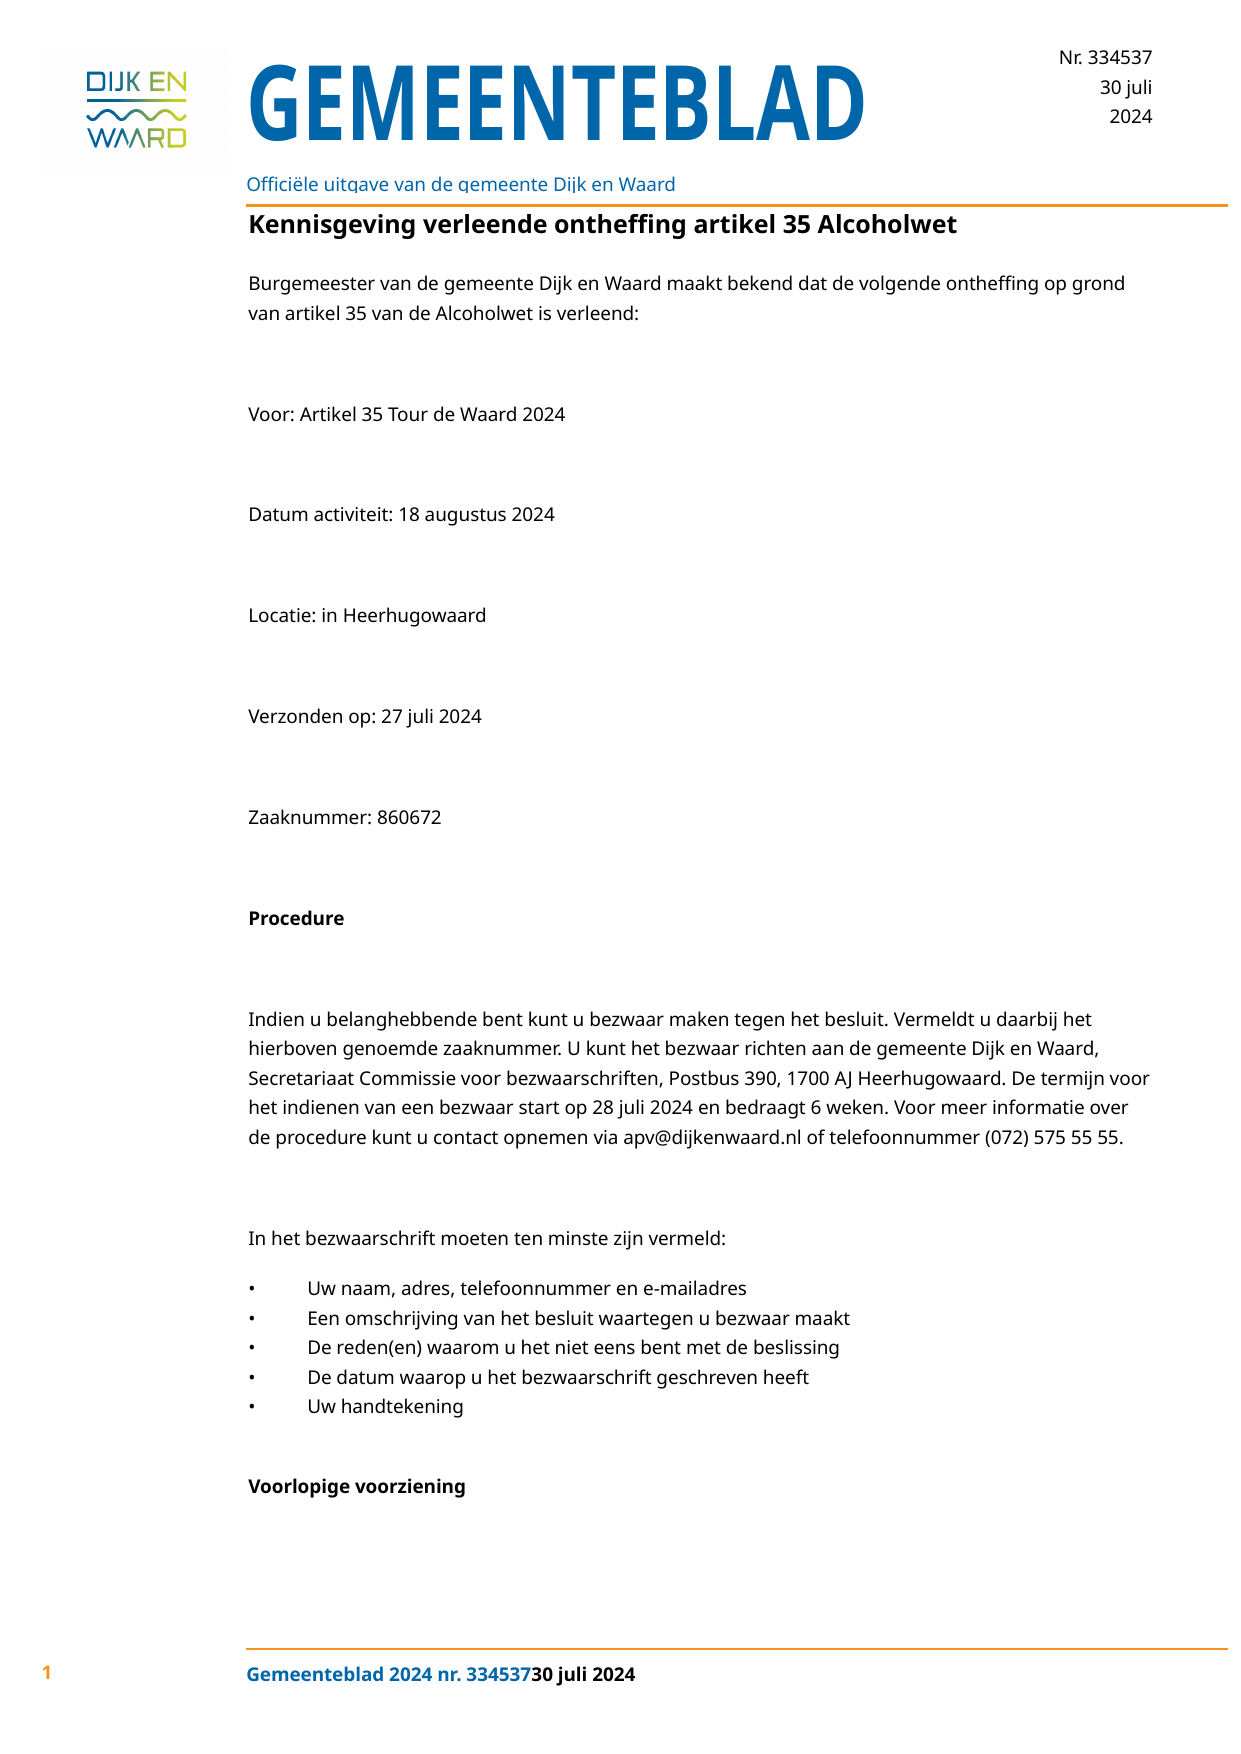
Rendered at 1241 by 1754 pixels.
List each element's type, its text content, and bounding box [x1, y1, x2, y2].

text In het bezwaarschrift moeten ten minste zijn vermeld: [248, 1225, 1152, 1251]
text Procedure [248, 905, 1152, 931]
list De datum waarop u het bezwaarschrift geschreven heeft [248, 1364, 1152, 1390]
text Burgemeester van de gemeente Dijk en Waard maakt bekend dat de volgende ontheffing op grond van artikel 35 van de Alcoholwet is verleend: [248, 270, 1152, 326]
list Uw naam, adres, telefoonnummer en e-mailadres [248, 1275, 1152, 1301]
picture [41, 47, 231, 172]
text Datum activiteit: 18 augustus 2024 [248, 502, 1152, 527]
text Locatie: in Heerhugowaard [248, 602, 1152, 628]
list Een omschrijving van het besluit waartegen u bezwaar maakt [248, 1305, 1152, 1331]
text Verzonden op: 27 juli 2024 [248, 703, 1152, 729]
text Voor: Artikel 35 Tour de Waard 2024 [248, 401, 1152, 426]
text Kennisgeving verleende ontheffing artikel 35 Alcoholwet [248, 207, 1152, 241]
text Indien u belanghebbende bent kunt u bezwaar maken tegen het besluit. Vermeldt u daarbij het hierboven genoemde zaaknummer. U kunt het bezwaar richten aan de gemeente Dijk en Waard, Secretariaat Commissie voor bezwaarschriften, Postbus 390, 1700 AJ Heerhugowaard. De termijn voor het indienen van een bezwaar start op 28 juli 2024 en bedraagt 6 weken. Voor meer informatie over de procedure kunt u contact opnemen via apv@dijkenwaard.nl of telefoonnummer (072) 575 55 55. [248, 1006, 1152, 1150]
text Voorlopige voorziening [248, 1474, 1152, 1499]
text Zaaknummer: 860672 [248, 804, 1152, 830]
list De reden(en) waarom u het niet eens bent met de beslissing [248, 1334, 1152, 1360]
list Uw handtekening [248, 1394, 1152, 1419]
